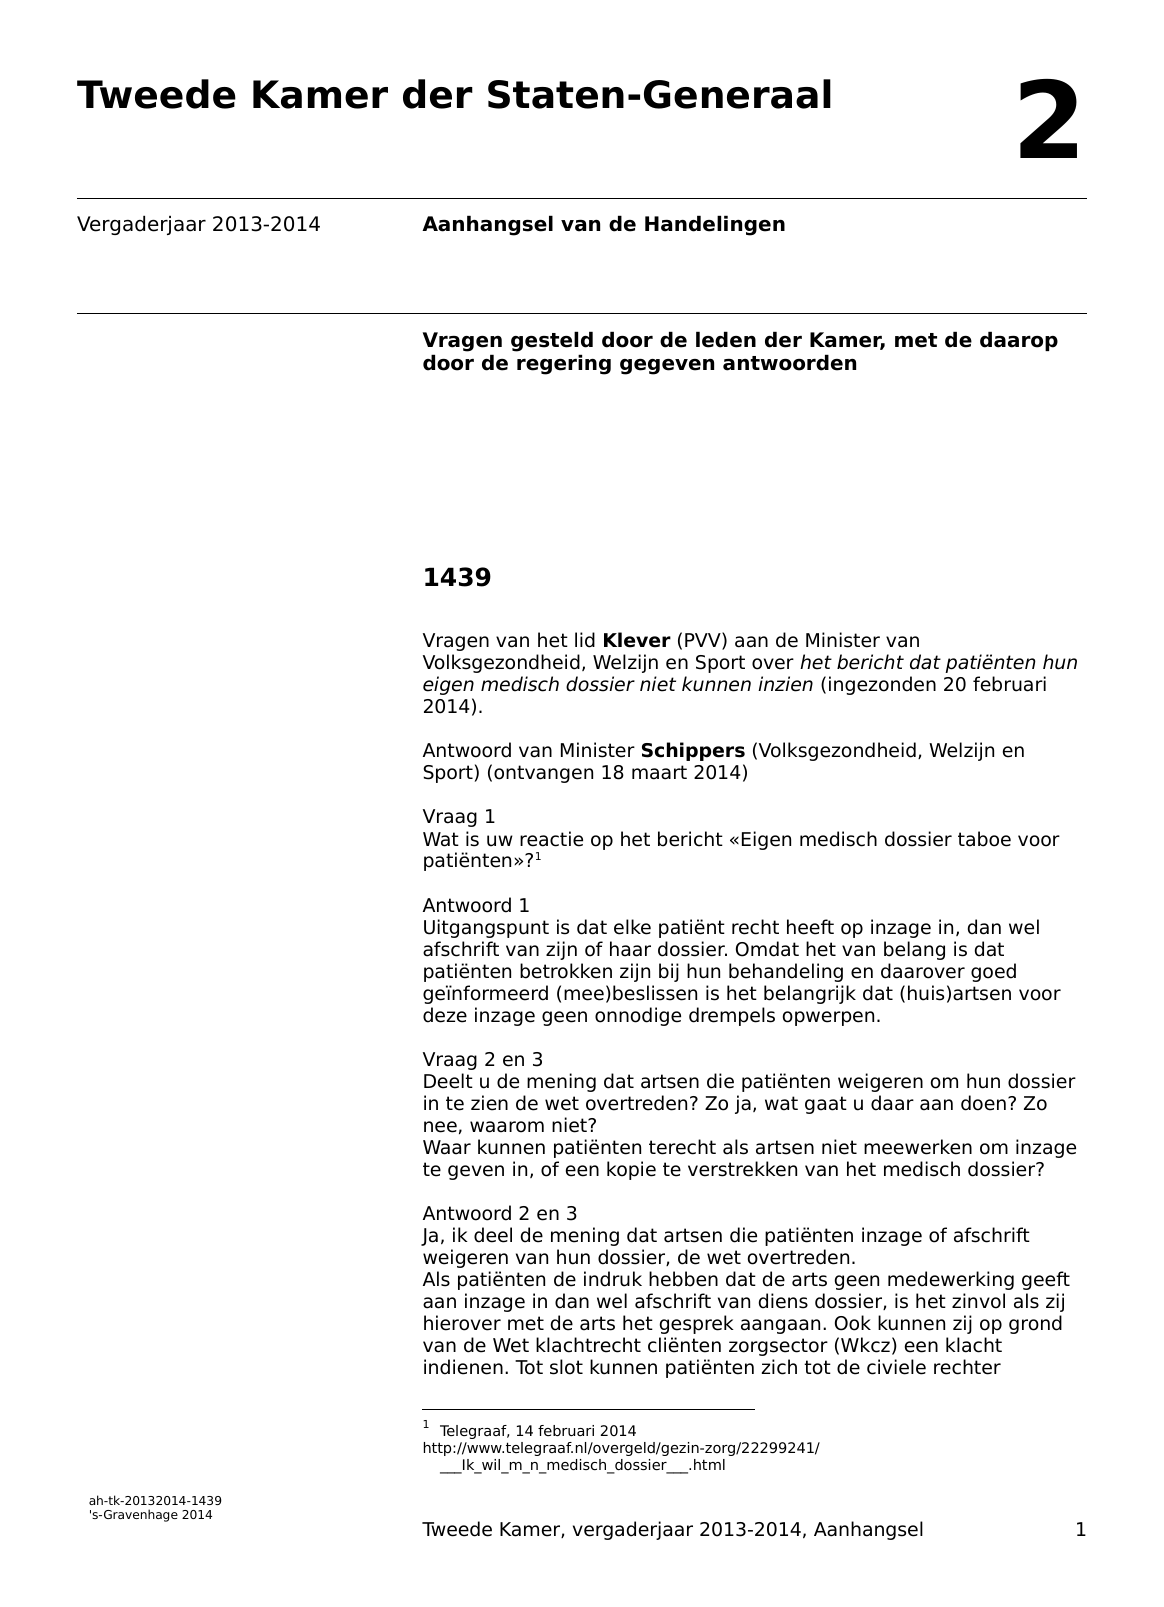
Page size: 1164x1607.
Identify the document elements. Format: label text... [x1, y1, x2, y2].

table_header Tweede Kamer der Staten-Generaal [77, 59, 886, 198]
table_header 2 [886, 59, 1087, 198]
table_cell Vergaderjaar 2013-2014 [77, 199, 422, 313]
text Als patiënten de indruk hebben dat de arts geen medewerking geeft aan inzage in dan wel afschrift van diens dossier, is het zinvol als zij hierover met de arts het gesprek aangaan. Ook kunnen zij op grond van de Wet klachtrecht cliënten zorgsector (Wkcz) een klacht indienen. Tot slot kunnen patiënten zich tot de civiele rechter [422, 1269, 1087, 1378]
text Deelt u de mening dat artsen die patiënten weigeren om hun dossier in te zien de wet overtreden? Zo ja, wat gaat u daar aan doen? Zo nee, waarom niet? [422, 1071, 1087, 1137]
text ah-tk-20132014-1439 [88, 1494, 323, 1508]
text 1439 [422, 563, 1087, 592]
table_cell Aanhangsel van de Handelingen [422, 199, 1087, 313]
table_cell [77, 314, 422, 375]
text http://www.telegraaf.nl/overgeld/gezin-zorg/22299241/___Ik_wil_m_n_medisch_dossier___.html [422, 1441, 1087, 1474]
text Vraag 1 [422, 806, 1087, 828]
text Vraag 2 en 3 [422, 1049, 1087, 1071]
text Antwoord 1 [422, 894, 1087, 917]
table_cell Vragen gesteld door de leden der Kamer, met de daarop door de regering gegeven antwoorden [422, 314, 1087, 375]
text 's-Gravenhage 2014 [88, 1508, 323, 1522]
text Waar kunnen patiënten terecht als artsen niet meewerken om inzage te geven in, of een kopie te verstrekken van het medisch dossier? [422, 1137, 1087, 1181]
text Wat is uw reactie op het bericht «Eigen medisch dossier taboe voor patiënten»? [422, 828, 1087, 872]
text Telegraaf, 14 februari 2014 [422, 1418, 1087, 1441]
text Antwoord van Minister Schippers (Volksgezondheid, Welzijn en Sport) (ontvangen 18 maart 2014) [422, 740, 1087, 784]
text Vragen van het lid Klever (PVV) aan de Minister van Volksgezondheid, Welzijn en Sport over het bericht dat patiënten hun eigen medisch dossier niet kunnen inzien (ingezonden 20 februari 2014). [422, 630, 1087, 718]
text Uitgangspunt is dat elke patiënt recht heeft op inzage in, dan wel afschrift van zijn of haar dossier. Omdat het van belang is dat patiënten betrokken zijn bij hun behandeling en daarover goed geïnformeerd (mee)beslissen is het belangrijk dat (huis)artsen voor deze inzage geen onnodige drempels opwerpen. [422, 917, 1087, 1026]
text Antwoord 2 en 3 [422, 1203, 1087, 1225]
text Ja, ik deel de mening dat artsen die patiënten inzage of afschrift weigeren van hun dossier, de wet overtreden. [422, 1225, 1087, 1269]
